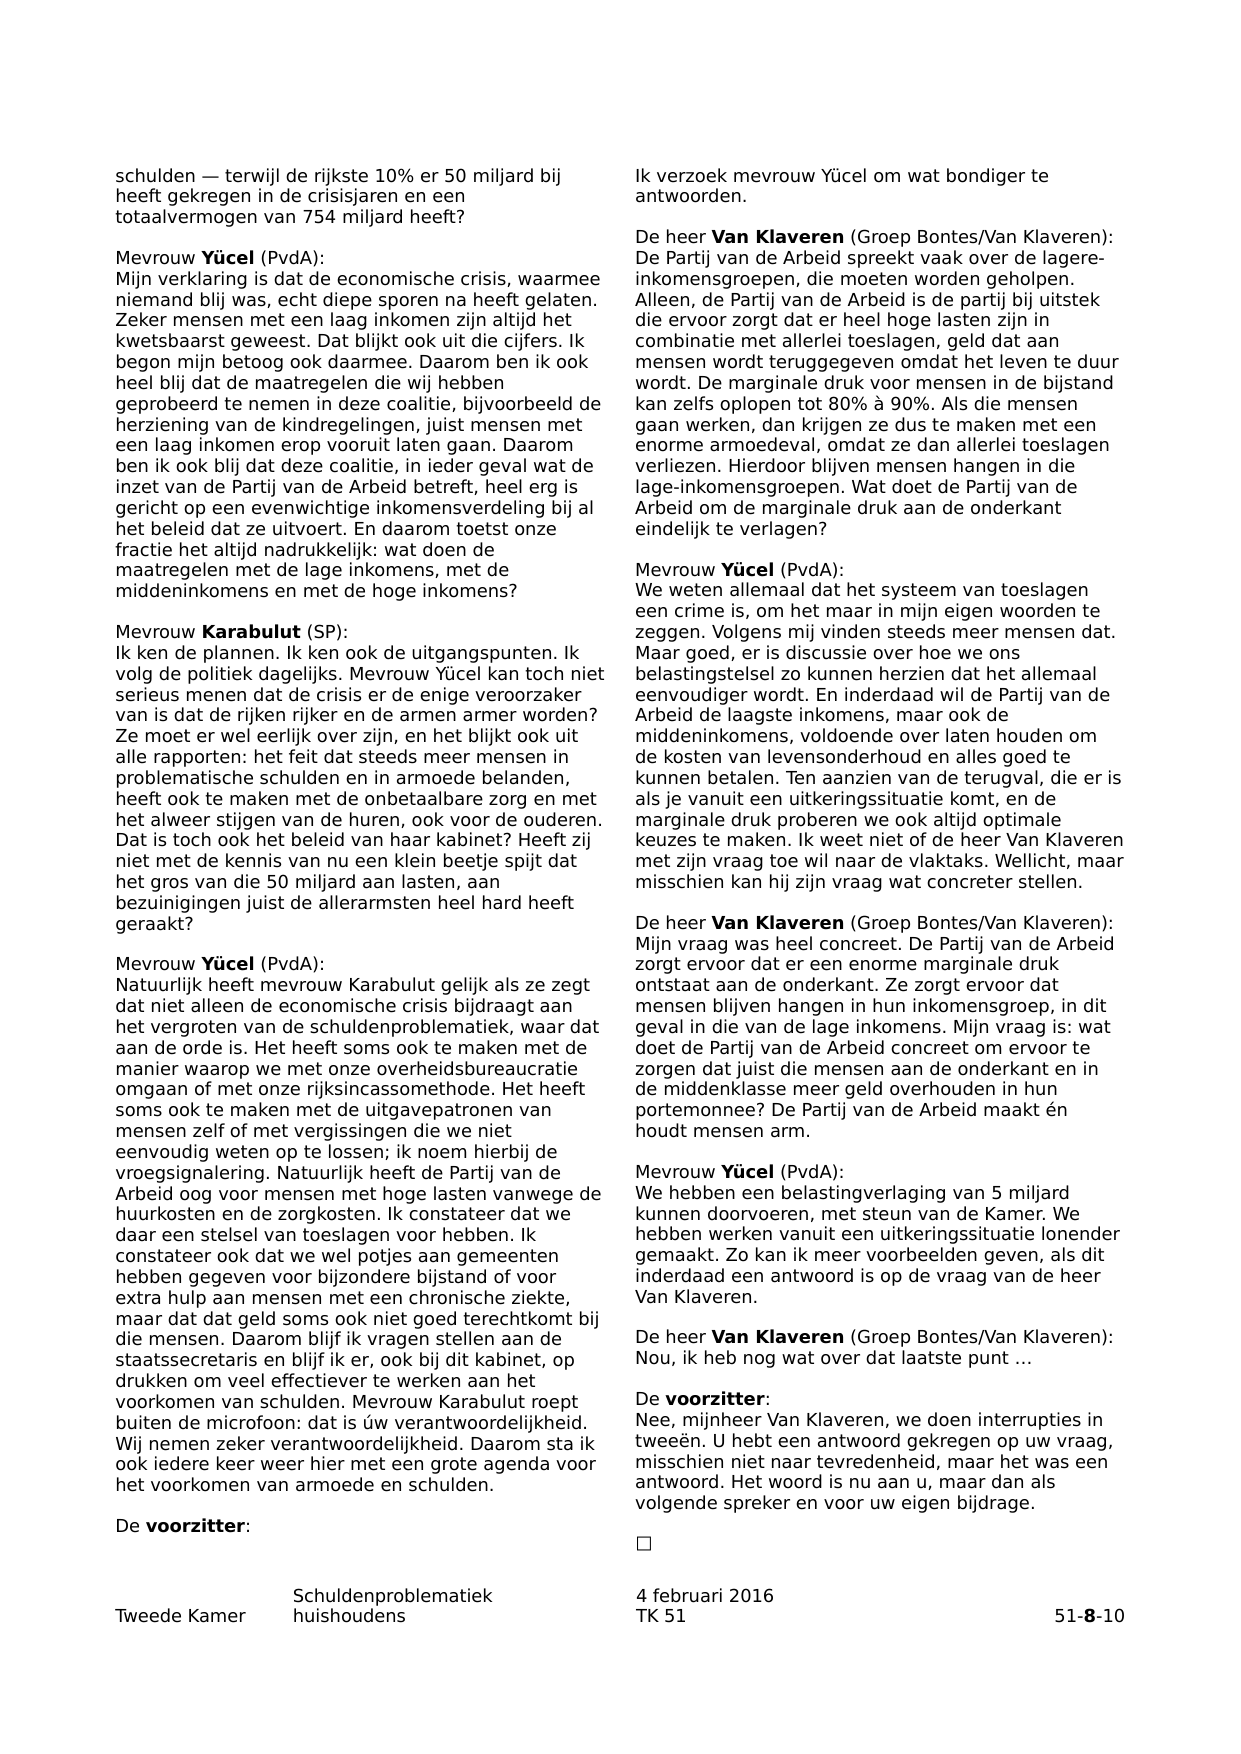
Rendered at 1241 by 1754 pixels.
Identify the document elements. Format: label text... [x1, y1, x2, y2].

text Ik ken de plannen. Ik ken ook de uitgangspunten. Ik volg de politiek dagelijks. Mevrouw Yücel kan toch niet serieus menen dat de crisis er de enige veroorzaker van is dat de rijken rijker en de armen armer worden? Ze moet er wel eerlijk over zijn, en het blijkt ook uit alle rapporten: het feit dat steeds meer mensen in problematische schulden en in armoede belanden, heeft ook te maken met de onbetaalbare zorg en met het alweer stijgen van de huren, ook voor de ouderen. Dat is toch ook het beleid van haar kabinet? Heeft zij niet met de kennis van nu een klein beetje spijt dat het gros van die 50 miljard aan lasten, aan bezuinigingen juist de allerarmsten heel hard heeft geraakt? [115, 643, 605, 934]
text De voorzitter: [115, 1516, 605, 1537]
text Mijn verklaring is dat de economische crisis, waarmee niemand blij was, echt diepe sporen na heeft gelaten. Zeker mensen met een laag inkomen zijn altijd het kwetsbaarst geweest. Dat blijkt ook uit die cijfers. Ik begon mijn betoog ook daarmee. Daarom ben ik ook heel blij dat de maatregelen die wij hebben geprobeerd te nemen in deze coalitie, bijvoorbeeld de herziening van de kindregelingen, juist mensen met een laag inkomen erop vooruit laten gaan. Daarom ben ik ook blij dat deze coalitie, in ieder geval wat de inzet van de Partij van de Arbeid betreft, heel erg is gericht op een evenwichtige inkomensverdeling bij al het beleid dat ze uitvoert. En daarom toetst onze fractie het altijd nadrukkelijk: wat doen de maatregelen met de lage inkomens, met de middeninkomens en met de hoge inkomens? [115, 268, 605, 602]
text Ik verzoek mevrouw Yücel om wat bondiger te antwoorden. [635, 165, 1125, 207]
text We hebben een belastingverlaging van 5 miljard kunnen doorvoeren, met steun van de Kamer. We hebben werken vanuit een uitkeringssituatie lonender gemaakt. Zo kan ik meer voorbeelden geven, als dit inderdaad een antwoord is op de vraag van de heer Van Klaveren. [635, 1182, 1125, 1307]
text Natuurlijk heeft mevrouw Karabulut gelijk als ze zegt dat niet alleen de economische crisis bijdraagt aan het vergroten van de schuldenproblematiek, waar dat aan de orde is. Het heeft soms ook te maken met de manier waarop we met onze overheidsbureaucratie omgaan of met onze rijksincassomethode. Het heeft soms ook te maken met de uitgavepatronen van mensen zelf of met vergissingen die we niet eenvoudig weten op te lossen; ik noem hierbij de vroegsignalering. Natuurlijk heeft de Partij van de Arbeid oog voor mensen met hoge lasten vanwege de huurkosten en de zorgkosten. Ik constateer dat we daar een stelsel van toeslagen voor hebben. Ik constateer ook dat we wel potjes aan gemeenten hebben gegeven voor bijzondere bijstand of voor extra hulp aan mensen met een chronische ziekte, maar dat dat geld soms ook niet goed terechtkomt bij die mensen. Daarom blijf ik vragen stellen aan de staatssecretaris en blijf ik er, ook bij dit kabinet, op drukken om veel effectiever te werken aan het voorkomen van schulden. Mevrouw Karabulut roept buiten de microfoon: dat is úw verantwoordelijkheid. Wij nemen zeker verantwoordelijkheid. Daarom sta ik ook iedere keer weer hier met een grote agenda voor het voorkomen van armoede en schulden. [115, 975, 605, 1496]
text We weten allemaal dat het systeem van toeslagen een crime is, om het maar in mijn eigen woorden te zeggen. Volgens mij vinden steeds meer mensen dat. Maar goed, er is discussie over hoe we ons belastingstelsel zo kunnen herzien dat het allemaal eenvoudiger wordt. En inderdaad wil de Partij van de Arbeid de laagste inkomens, maar ook de middeninkomens, voldoende over laten houden om de kosten van levensonderhoud en alles goed te kunnen betalen. Ten aanzien van de terugval, die er is als je vanuit een uitkeringssituatie komt, en de marginale druk proberen we ook altijd optimale keuzes te maken. Ik weet niet of de heer Van Klaveren met zijn vraag toe wil naar de vlaktaks. Wellicht, maar misschien kan hij zijn vraag wat concreter stellen. [635, 580, 1125, 893]
text Mevrouw Yücel (PvdA): [115, 954, 605, 975]
text Nee, mijnheer Van Klaveren, we doen interrupties in tweeën. U hebt een antwoord gekregen op uw vraag, misschien niet naar tevredenheid, maar het was een antwoord. Het woord is nu aan u, maar dan als volgende spreker en voor uw eigen bijdrage. [635, 1410, 1125, 1514]
text schulden — terwijl de rijkste 10% er 50 miljard bij heeft gekregen in de crisisjaren en een totaalvermogen van 754 miljard heeft? [115, 165, 605, 228]
text Nou, ik heb nog wat over dat laatste punt … [635, 1348, 1125, 1369]
text De voorzitter: [635, 1389, 1125, 1410]
text De heer Van Klaveren (Groep Bontes/Van Klaveren): [635, 227, 1125, 248]
text Mevrouw Karabulut (SP): [115, 622, 605, 643]
text Mevrouw Yücel (PvdA): [635, 1162, 1125, 1182]
text ⬜ [635, 1534, 1125, 1554]
text Mevrouw Yücel (PvdA): [635, 559, 1125, 580]
text Mevrouw Yücel (PvdA): [115, 248, 605, 268]
text De Partij van de Arbeid spreekt vaak over de lagere-inkomensgroepen, die moeten worden geholpen. Alleen, de Partij van de Arbeid is de partij bij uitstek die ervoor zorgt dat er heel hoge lasten zijn in combinatie met allerlei toeslagen, geld dat aan mensen wordt teruggegeven omdat het leven te duur wordt. De marginale druk voor mensen in de bijstand kan zelfs oplopen tot 80% à 90%. Als die mensen gaan werken, dan krijgen ze dus te maken met een enorme armoedeval, omdat ze dan allerlei toeslagen verliezen. Hierdoor blijven mensen hangen in die lage-inkomensgroepen. Wat doet de Partij van de Arbeid om de marginale druk aan de onderkant eindelijk te verlagen? [635, 248, 1125, 539]
text Mijn vraag was heel concreet. De Partij van de Arbeid zorgt ervoor dat er een enorme marginale druk ontstaat aan de onderkant. Ze zorgt ervoor dat mensen blijven hangen in hun inkomensgroep, in dit geval in die van de lage inkomens. Mijn vraag is: wat doet de Partij van de Arbeid concreet om ervoor te zorgen dat juist die mensen aan de onderkant en in de middenklasse meer geld overhouden in hun portemonnee? De Partij van de Arbeid maakt én houdt mensen arm. [635, 933, 1125, 1142]
text De heer Van Klaveren (Groep Bontes/Van Klaveren): [635, 913, 1125, 933]
text De heer Van Klaveren (Groep Bontes/Van Klaveren): [635, 1327, 1125, 1348]
